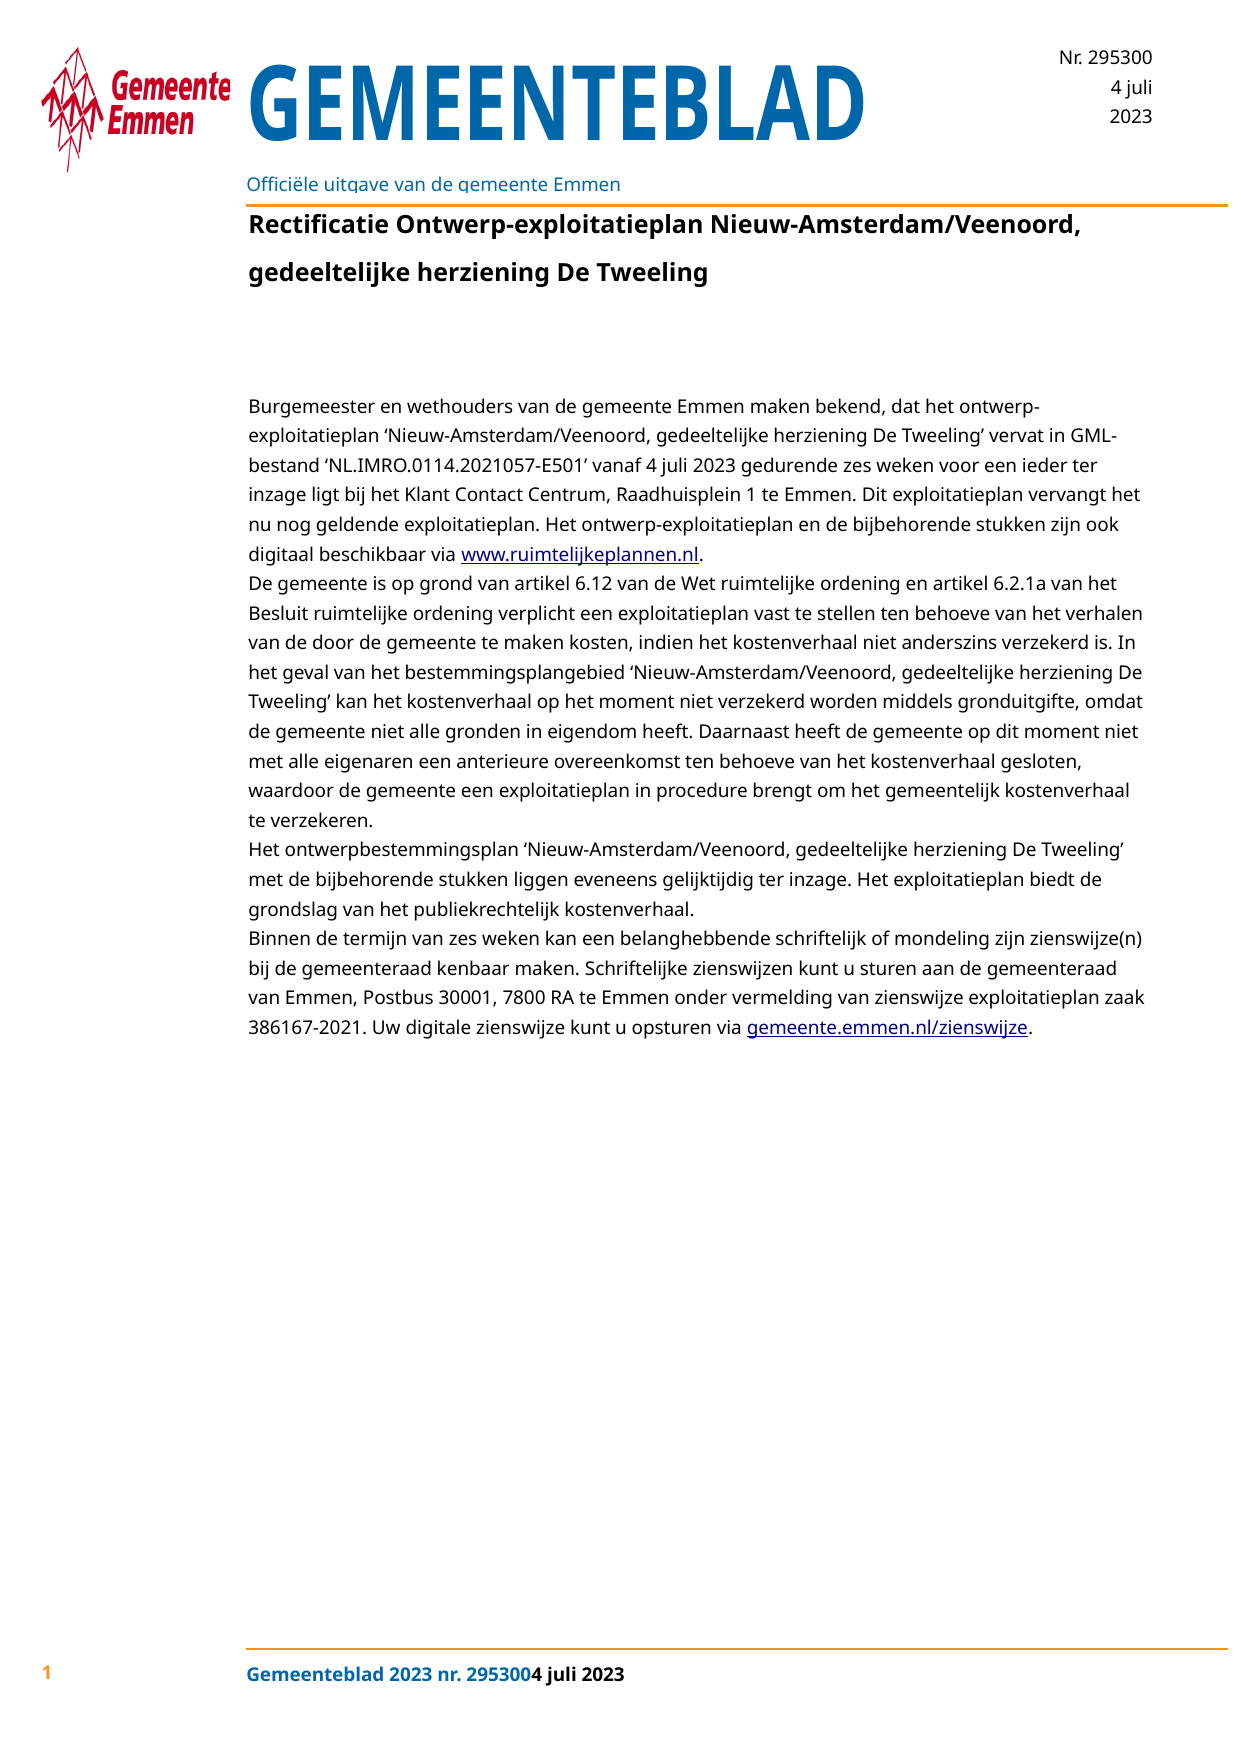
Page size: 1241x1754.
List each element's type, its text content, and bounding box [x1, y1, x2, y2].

text Het ontwerpbestemmingsplan ‘Nieuw-Amsterdam/Veenoord, gedeeltelijke herziening De Tweeling’ met de bijbehorende stukken liggen eveneens gelijktijdig ter inzage. Het exploitatieplan biedt de grondslag van het publiekrechtelijk kostenverhaal. [248, 837, 1152, 922]
text De gemeente is op grond van artikel 6.12 van de Wet ruimtelijke ordening en artikel 6.2.1a van het Besluit ruimtelijke ordening verplicht een exploitatieplan vast te stellen ten behoeve van het verhalen van de door de gemeente te maken kosten, indien het kostenverhaal niet anderszins verzekerd is. In het geval van het bestemmingsplangebied ‘Nieuw-Amsterdam/Veenoord, gedeeltelijke herziening De Tweeling’ kan het kostenverhaal op het moment niet verzekerd worden middels gronduitgifte, omdat de gemeente niet alle gronden in eigendom heeft. Daarnaast heeft de gemeente op dit moment niet met alle eigenaren een anterieure overeenkomst ten behoeve van het kostenverhaal gesloten, waardoor de gemeente een exploitatieplan in procedure brengt om het gemeentelijk kostenverhaal te verzekeren. [248, 570, 1152, 833]
text Binnen de termijn van zes weken kan een belanghebbende schriftelijk of mondeling zijn zienswijze(n) bij de gemeenteraad kenbaar maken. Schriftelijke zienswijzen kunt u sturen aan de gemeenteraad van Emmen, Postbus 30001, 7800 RA te Emmen onder vermelding van zienswijze exploitatieplan zaak 386167-2021. Uw digitale zienswijze kunt u opsturen via gemeente.emmen.nl/zienswijze. [248, 925, 1152, 1040]
picture [41, 47, 231, 172]
text Rectificatie Ontwerp-exploitatieplan Nieuw-Amsterdam/Veenoord, gedeeltelijke herziening De Tweeling [248, 207, 1152, 288]
text Burgemeester en wethouders van de gemeente Emmen maken bekend, dat het ontwerp-exploitatieplan ‘Nieuw-Amsterdam/Veenoord, gedeeltelijke herziening De Tweeling’ vervat in GML-bestand ‘NL.IMRO.0114.2021057-E501’ vanaf 4 juli 2023 gedurende zes weken voor een ieder ter inzage ligt bij het Klant Contact Centrum, Raadhuisplein 1 te Emmen. Dit exploitatieplan vervangt het nu nog geldende exploitatieplan. Het ontwerp-exploitatieplan en de bijbehorende stukken zijn ook digitaal beschikbaar via www.ruimtelijkeplannen.nl. [248, 393, 1152, 567]
